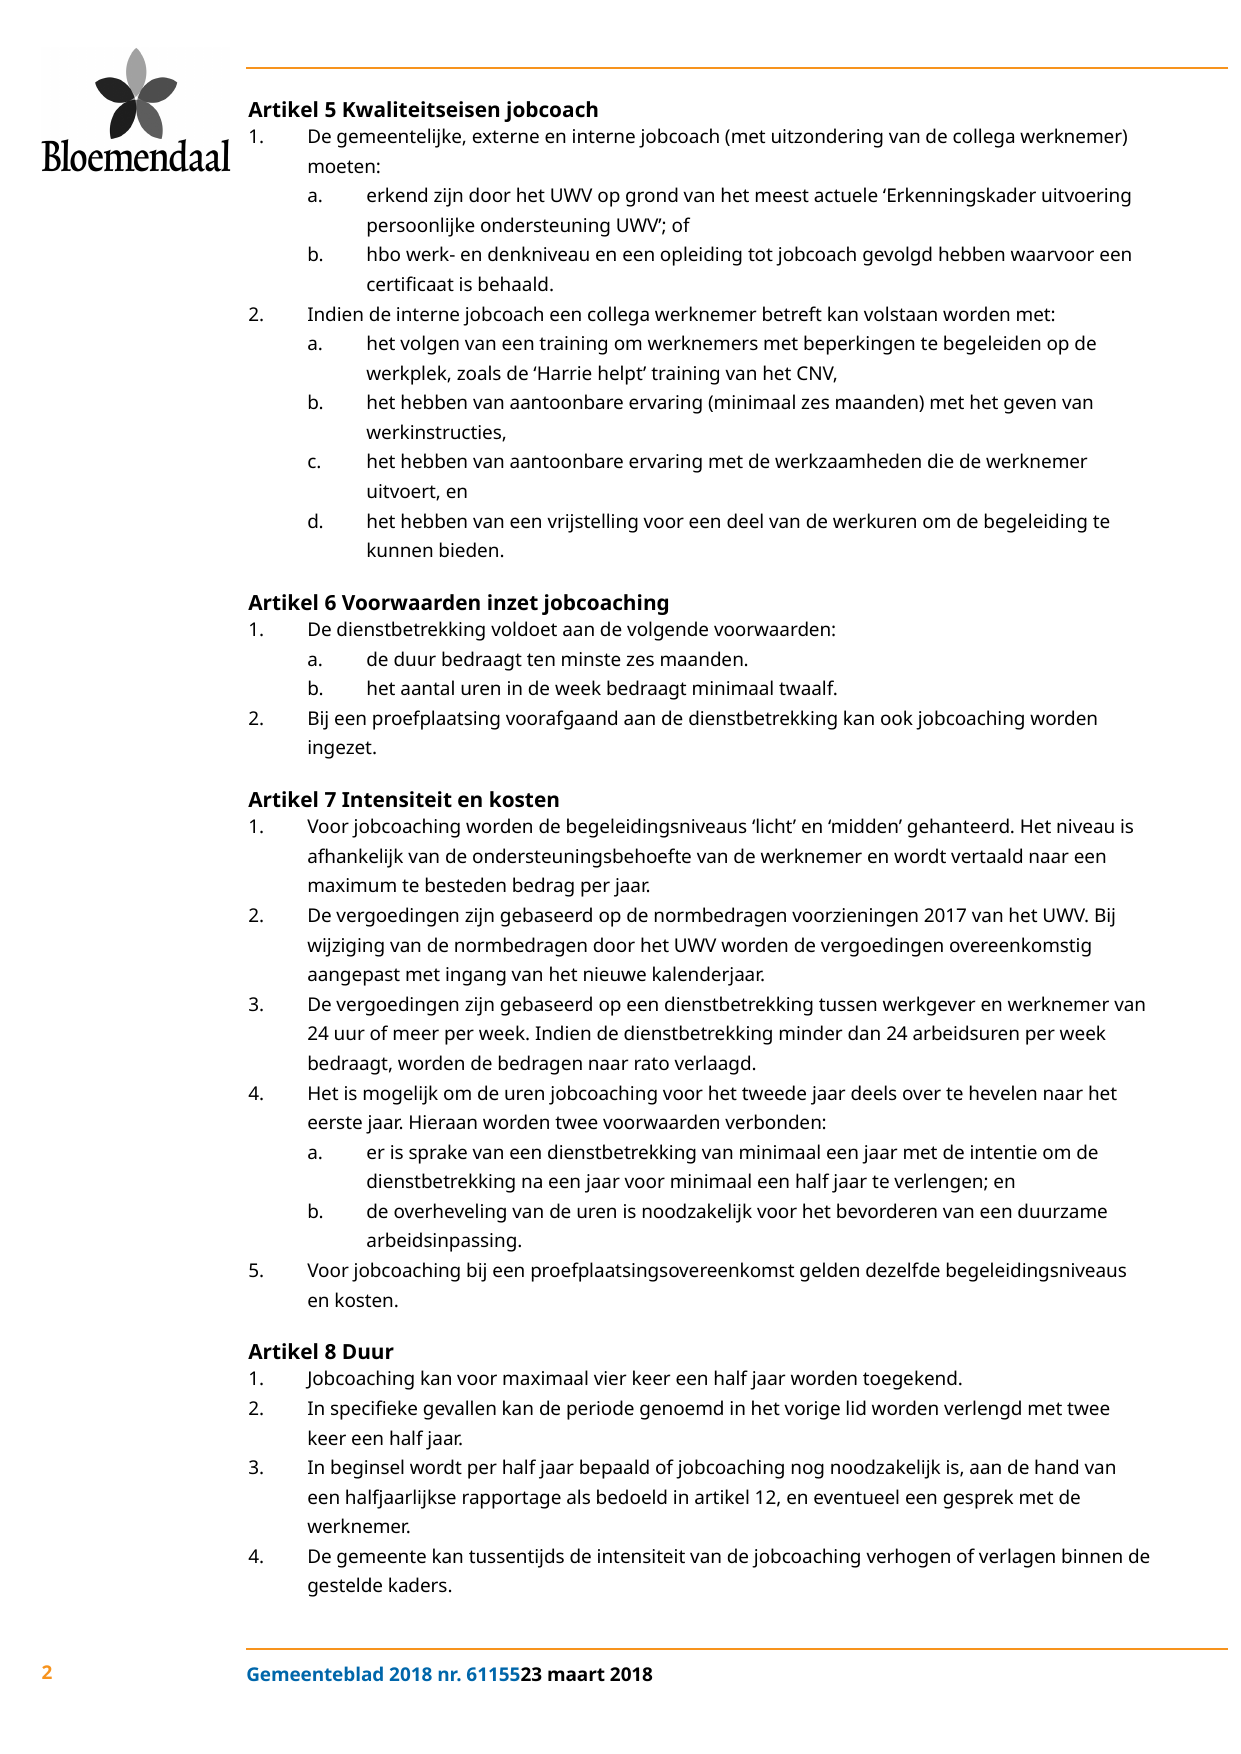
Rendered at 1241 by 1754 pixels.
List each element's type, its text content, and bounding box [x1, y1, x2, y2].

list het aantal uren in de week bedraagt minimaal twaalf. [307, 675, 1152, 701]
list De gemeentelijke, externe en interne jobcoach (met uitzondering van de collega werknemer) moeten: [248, 123, 1152, 178]
list de overheveling van de uren is noodzakelijk voor het bevorderen van een duurzame arbeidsinpassing. [307, 1198, 1152, 1253]
list De gemeente kan tussentijds de intensiteit van de jobcoaching verhogen of verlagen binnen de gestelde kaders. [248, 1543, 1152, 1598]
list het hebben van aantoonbare ervaring met de werkzaamheden die de werknemer uitvoert, en [307, 449, 1152, 504]
list Indien de interne jobcoach een collega werknemer betreft kan volstaan worden met: [248, 301, 1152, 326]
list hbo werk- en denkniveau en een opleiding tot jobcoach gevolgd hebben waarvoor een certificaat is behaald. [307, 242, 1152, 297]
list De dienstbetrekking voldoet aan de volgende voorwaarden: [248, 616, 1152, 642]
text Artikel 6 Voorwaarden inzet jobcoaching [248, 588, 1152, 616]
list het volgen van een training om werknemers met beperkingen te begeleiden op de werkplek, zoals de ‘Harrie helpt’ training van het CNV, [307, 330, 1152, 386]
list er is sprake van een dienstbetrekking van minimaal een jaar met de intentie om de dienstbetrekking na een jaar voor minimaal een half jaar te verlengen; en [307, 1139, 1152, 1194]
list de duur bedraagt ten minste zes maanden. [307, 646, 1152, 672]
list Het is mogelijk om de uren jobcoaching voor het tweede jaar deels over te hevelen naar het eerste jaar. Hieraan worden twee voorwaarden verbonden: [248, 1080, 1152, 1135]
list Jobcoaching kan voor maximaal vier keer een half jaar worden toegekend. [248, 1366, 1152, 1391]
list De vergoedingen zijn gebaseerd op de normbedragen voorzieningen 2017 van het UWV. Bij wijziging van de normbedragen door het UWV worden de vergoedingen overeenkomstig aangepast met ingang van het nieuwe kalenderjaar. [248, 902, 1152, 987]
list In beginsel wordt per half jaar bepaald of jobcoaching nog noodzakelijk is, aan de hand van een halfjaarlijkse rapportage als bedoeld in artikel 12, en eventueel een gesprek met de werknemer. [248, 1454, 1152, 1539]
list Voor jobcoaching worden de begeleidingsniveaus ‘licht’ en ‘midden’ gehanteerd. Het niveau is afhankelijk van de ondersteuningsbehoefte van de werknemer en wordt vertaald naar een maximum te besteden bedrag per jaar. [248, 813, 1152, 898]
text Artikel 8 Duur [248, 1337, 1152, 1366]
list Voor jobcoaching bij een proefplaatsingsovereenkomst gelden dezelfde begeleidingsniveaus en kosten. [248, 1257, 1152, 1312]
text Artikel 5 Kwaliteitseisen jobcoach [248, 95, 1152, 123]
list De vergoedingen zijn gebaseerd op een dienstbetrekking tussen werkgever en werknemer van 24 uur of meer per week. Indien de dienstbetrekking minder dan 24 arbeidsuren per week bedraagt, worden de bedragen naar rato verlaagd. [248, 991, 1152, 1076]
list erkend zijn door het UWV op grond van het meest actuele ‘Erkenningskader uitvoering persoonlijke ondersteuning UWV’; of [307, 182, 1152, 238]
list het hebben van aantoonbare ervaring (minimaal zes maanden) met het geven van werkinstructies, [307, 389, 1152, 445]
list het hebben van een vrijstelling voor een deel van de werkuren om de begeleiding te kunnen bieden. [307, 508, 1152, 563]
list In specifieke gevallen kan de periode genoemd in het vorige lid worden verlengd met twee keer een half jaar. [248, 1395, 1152, 1451]
text Artikel 7 Intensiteit en kosten [248, 785, 1152, 813]
picture [41, 47, 231, 172]
list Bij een proefplaatsing voorafgaand aan de dienstbetrekking kan ook jobcoaching worden ingezet. [248, 705, 1152, 760]
